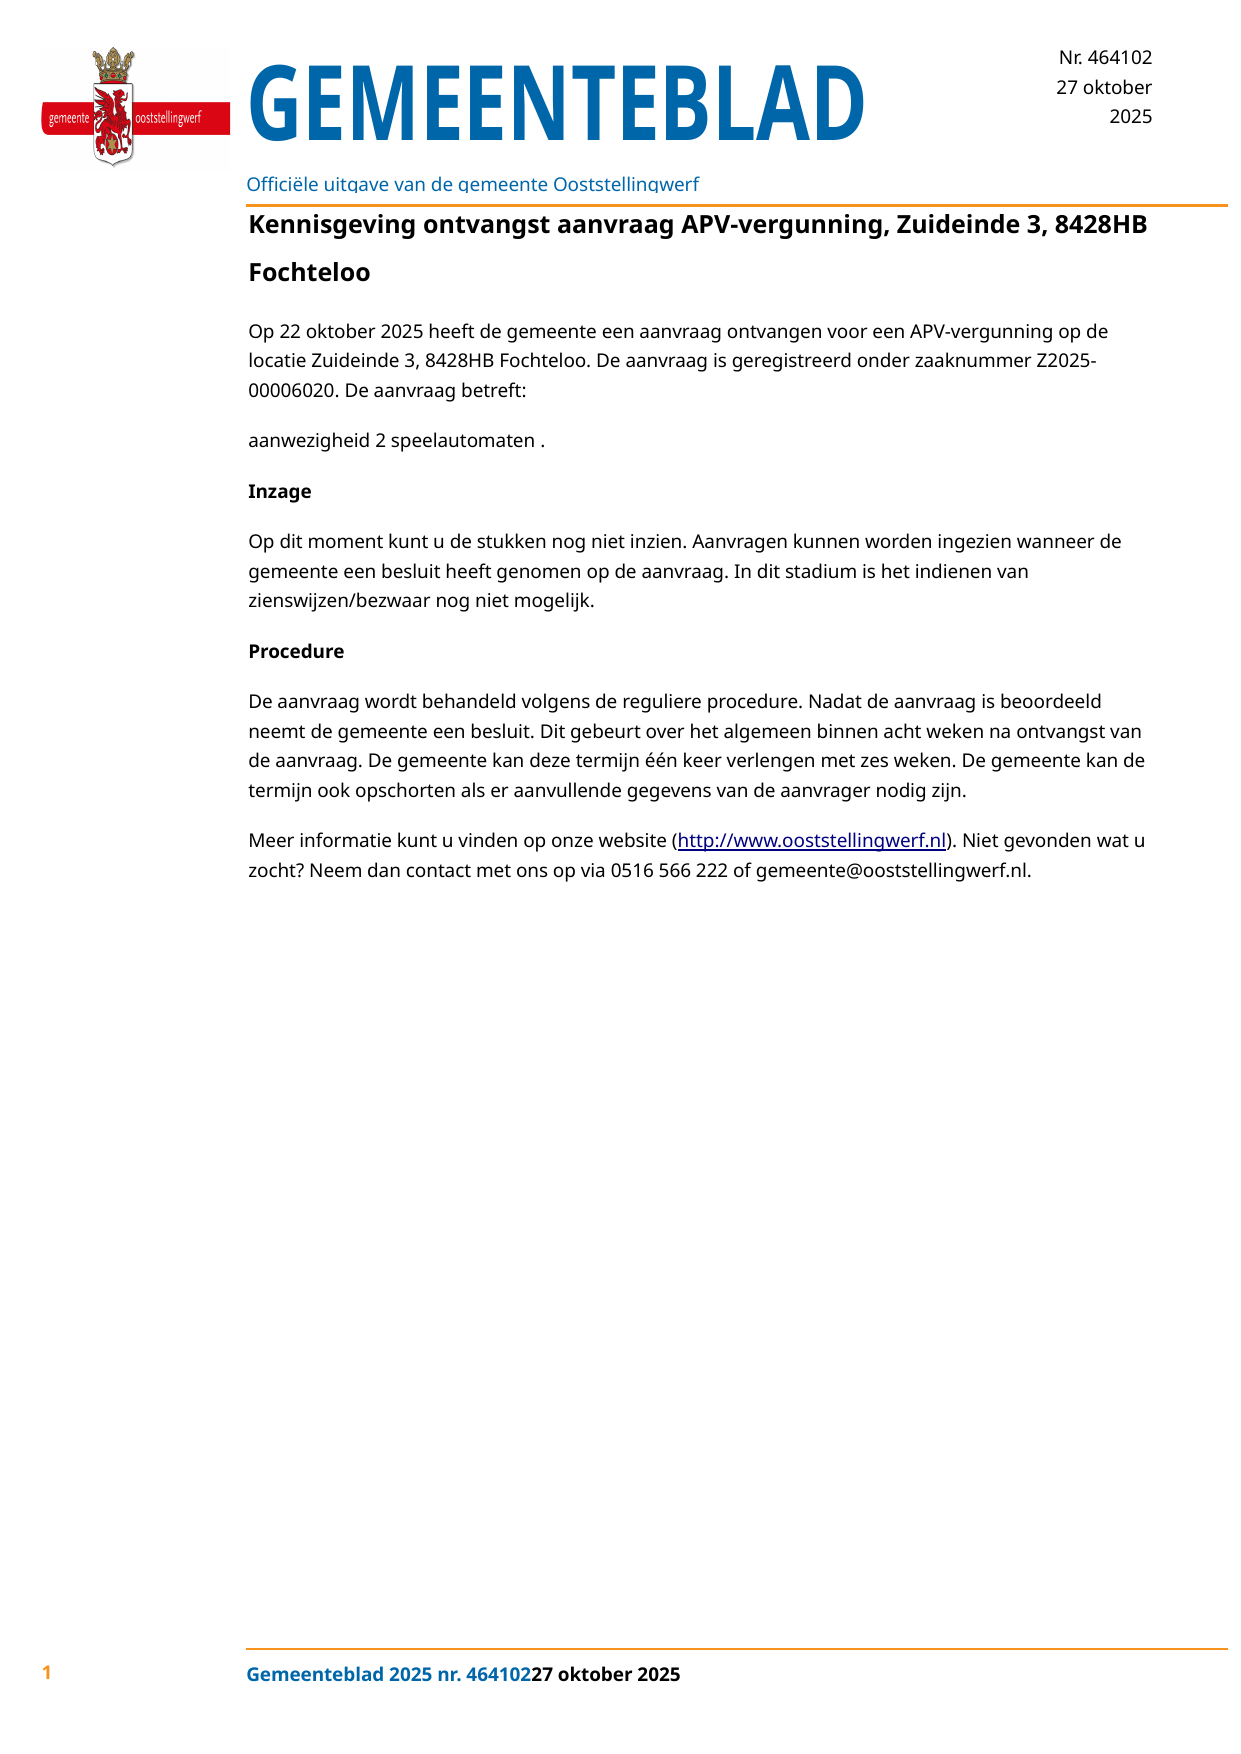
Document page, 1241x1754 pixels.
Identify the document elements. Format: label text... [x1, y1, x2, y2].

picture [41, 47, 231, 172]
text De aanvraag wordt behandeld volgens de reguliere procedure. Nadat de aanvraag is beoordeeld neemt de gemeente een besluit. Dit gebeurt over het algemeen binnen acht weken na ontvangst van de aanvraag. De gemeente kan deze termijn één keer verlengen met zes weken. De gemeente kan de termijn ook opschorten als er aanvullende gegevens van de aanvrager nodig zijn. [248, 688, 1152, 803]
text Op dit moment kunt u de stukken nog niet inzien. Aanvragen kunnen worden ingezien wanneer de gemeente een besluit heeft genomen op de aanvraag. In dit stadium is het indienen van zienswijzen/bezwaar nog niet mogelijk. [248, 528, 1152, 613]
text Procedure [248, 638, 1152, 664]
text aanwezigheid 2 speelautomaten . [248, 427, 1152, 453]
text Op 22 oktober 2025 heeft de gemeente een aanvraag ontvangen voor een APV-vergunning op de locatie Zuideinde 3, 8428HB Fochteloo. De aanvraag is geregistreerd onder zaaknummer Z2025-00006020. De aanvraag betreft: [248, 318, 1152, 403]
text Kennisgeving ontvangst aanvraag APV-vergunning, Zuideinde 3, 8428HB Fochteloo [248, 207, 1152, 288]
text Inzage [248, 478, 1152, 504]
text Meer informatie kunt u vinden op onze website (http://www.ooststellingwerf.nl). Niet gevonden wat u zocht? Neem dan contact met ons op via 0516 566 222 of gemeente@ooststellingwerf.nl. [248, 827, 1152, 883]
